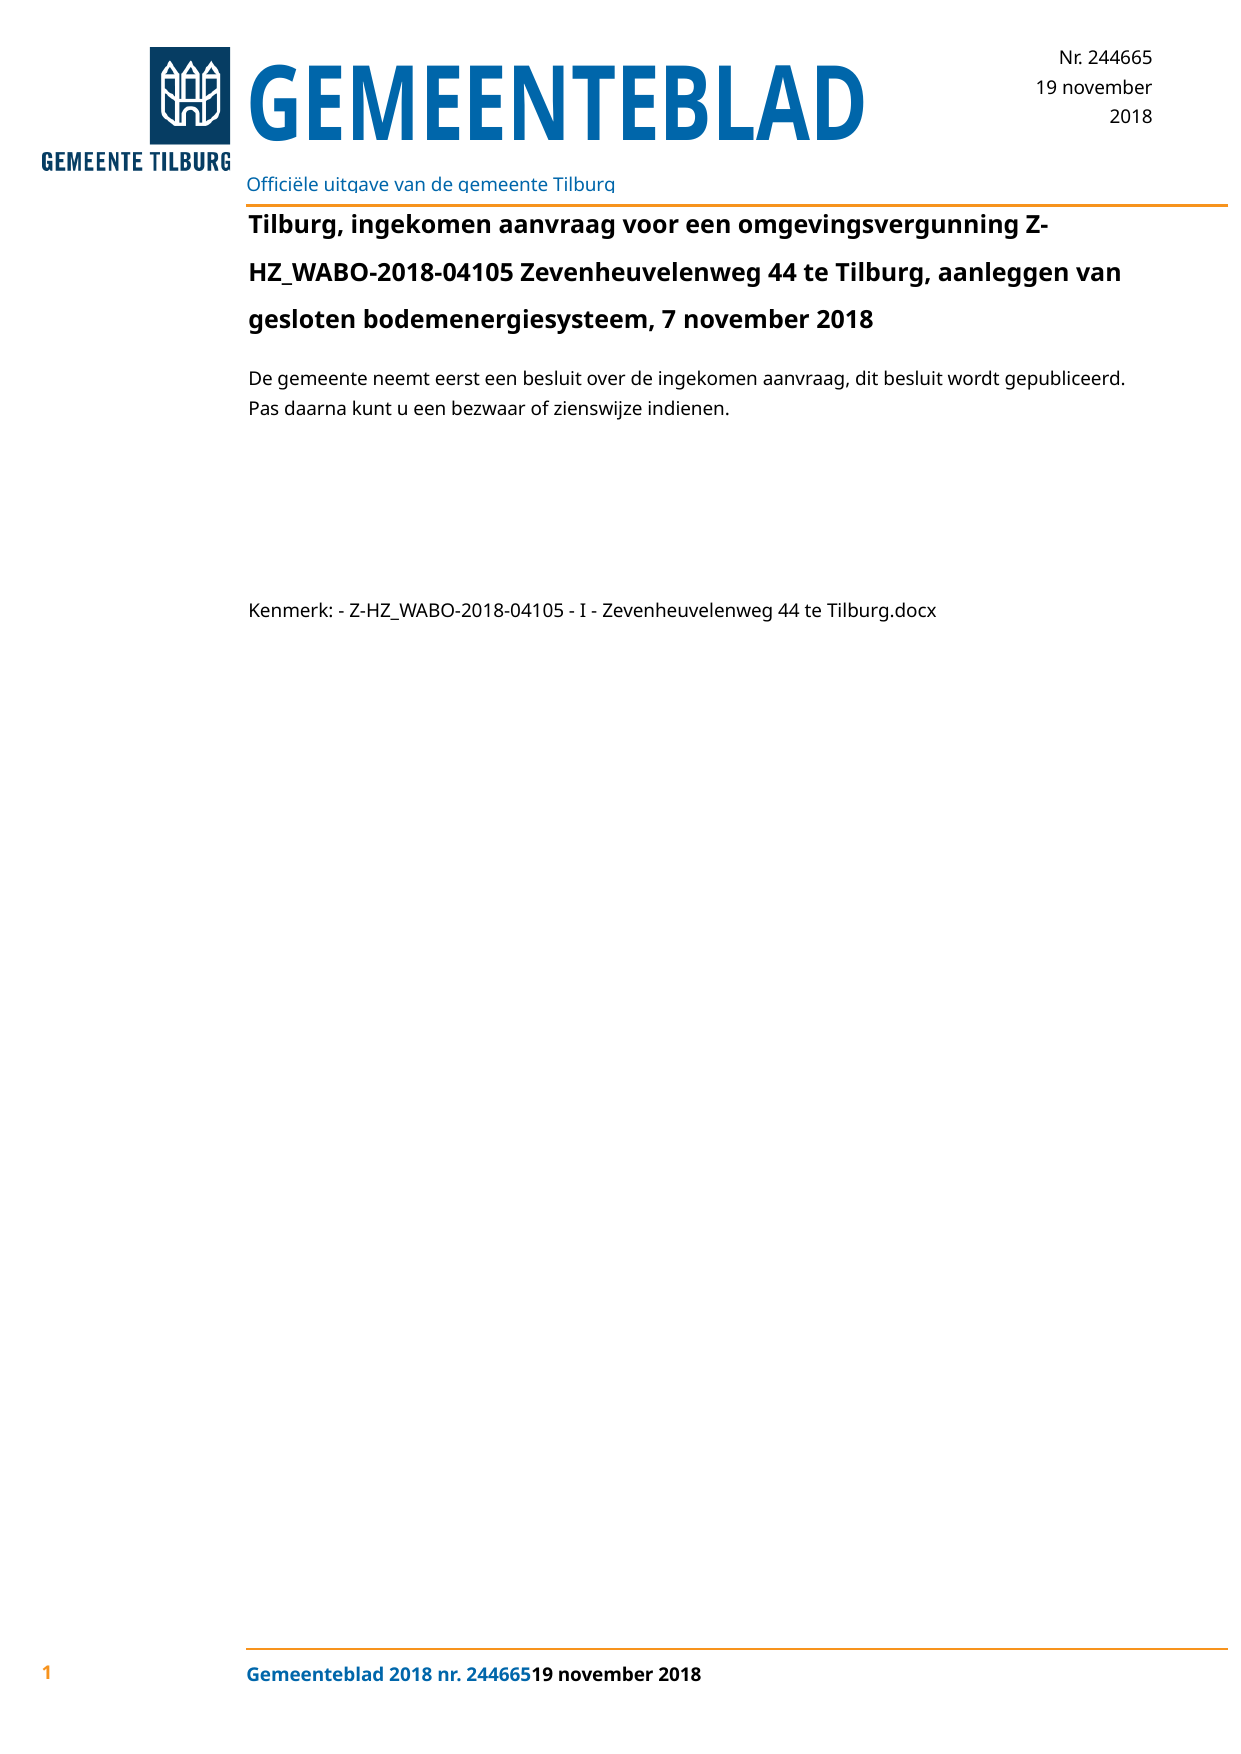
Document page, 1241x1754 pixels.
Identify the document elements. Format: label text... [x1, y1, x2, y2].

text Tilburg, ingekomen aanvraag voor een omgevingsvergunning Z-HZ_WABO-2018-04105 Zevenheuvelenweg 44 te Tilburg, aanleggen van gesloten bodemenergiesysteem, 7 november 2018 [248, 207, 1152, 336]
text De gemeente neemt eerst een besluit over de ingekomen aanvraag, dit besluit wordt gepubliceerd. Pas daarna kunt u een bezwaar of zienswijze indienen. [248, 366, 1152, 421]
picture [41, 47, 231, 172]
text Kenmerk: - Z-HZ_WABO-2018-04105 - I - Zevenheuvelenweg 44 te Tilburg.docx [248, 597, 1152, 622]
